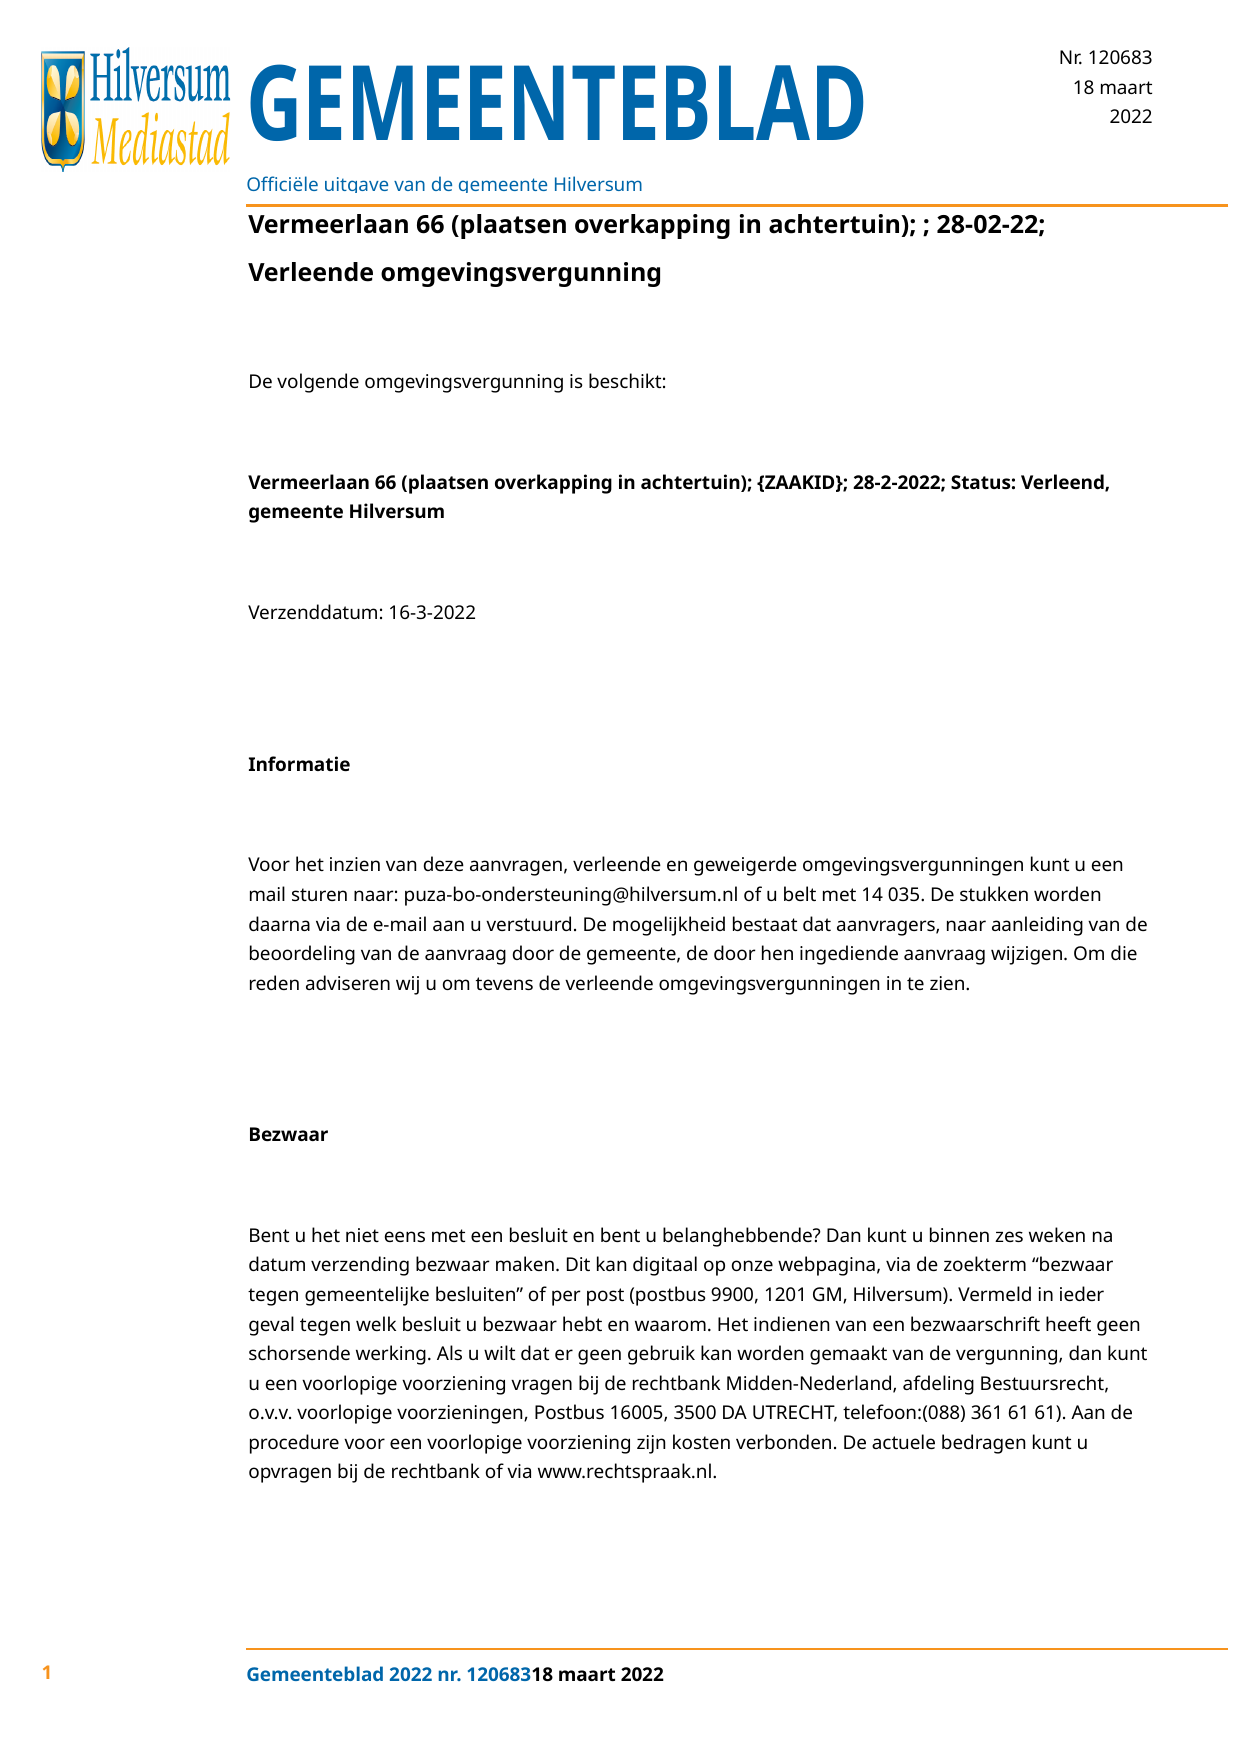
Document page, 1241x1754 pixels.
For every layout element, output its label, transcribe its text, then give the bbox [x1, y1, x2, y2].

text De volgende omgevingsvergunning is beschikt: [248, 368, 1152, 394]
text Bezwaar [248, 1121, 1152, 1147]
text Voor het inzien van deze aanvragen, verleende en geweigerde omgevingsvergunningen kunt u een mail sturen naar: puza-bo-ondersteuning@hilversum.nl of u belt met 14 035. De stukken worden daarna via de e-mail aan u verstuurd. De mogelijkheid bestaat dat aanvragers, naar aanleiding van de beoordeling van de aanvraag door de gemeente, de door hen ingediende aanvraag wijzigen. Om die reden adviseren wij u om tevens de verleende omgevingsvergunningen in te zien. [248, 852, 1152, 996]
text Vermeerlaan 66 (plaatsen overkapping in achtertuin); ; 28-02-22; Verleende omgevingsvergunning [248, 207, 1152, 288]
picture [41, 47, 231, 172]
text Vermeerlaan 66 (plaatsen overkapping in achtertuin); {ZAAKID}; 28-2-2022; Status: Verleend, gemeente Hilversum [248, 469, 1152, 524]
text Verzenddatum: 16-3-2022 [248, 599, 1152, 625]
text Informatie [248, 751, 1152, 777]
text Bent u het niet eens met een besluit en bent u belanghebbende? Dan kunt u binnen zes weken na datum verzending bezwaar maken. Dit kan digitaal op onze webpagina, via de zoekterm “bezwaar tegen gemeentelijke besluiten” of per post (postbus 9900, 1201 GM, Hilversum). Vermeld in ieder geval tegen welk besluit u bezwaar hebt en waarom. Het indienen van een bezwaarschrift heeft geen schorsende werking. Als u wilt dat er geen gebruik kan worden gemaakt van de vergunning, dan kunt u een voorlopige voorziening vragen bij de rechtbank Midden-Nederland, afdeling Bestuursrecht, o.v.v. voorlopige voorzieningen, Postbus 16005, 3500 DA UTRECHT, telefoon:(088) 361 61 61). Aan de procedure voor een voorlopige voorziening zijn kosten verbonden. De actuele bedragen kunt u opvragen bij de rechtbank of via www.rechtspraak.nl. [248, 1222, 1152, 1484]
